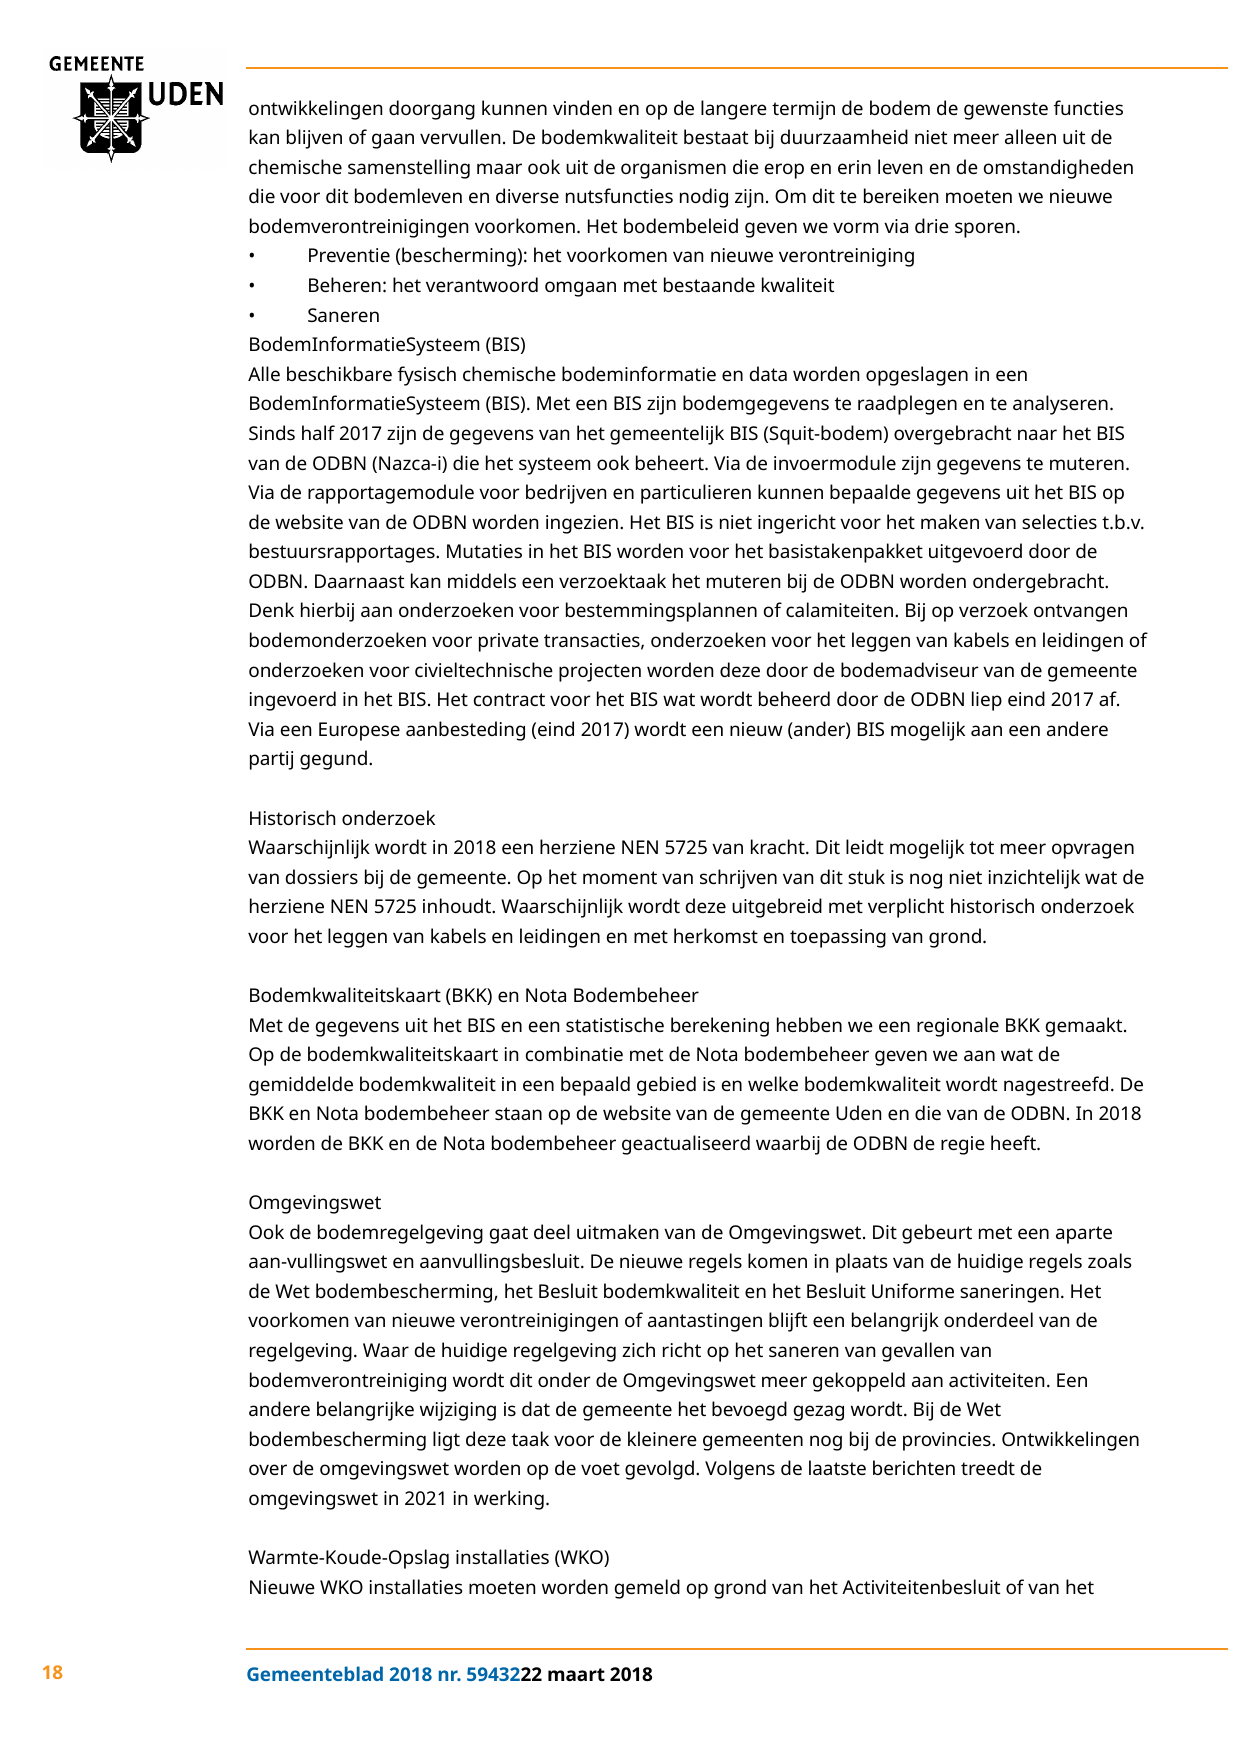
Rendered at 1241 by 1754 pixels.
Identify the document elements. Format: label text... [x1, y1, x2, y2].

text Historisch onderzoek [248, 805, 1152, 831]
text Nieuwe WKO installaties moeten worden gemeld op grond van het Activiteitenbesluit of van het [248, 1574, 1152, 1600]
text Bodemkwaliteitskaart (BKK) en Nota Bodembeheer [248, 982, 1152, 1008]
text Met de gegevens uit het BIS en een statistische berekening hebben we een regionale BKK gemaakt. Op de bodemkwaliteitskaart in combinatie met de Nota bodembeheer geven we aan wat de gemiddelde bodemkwaliteit in een bepaald gebied is en welke bodemkwaliteit wordt nagestreefd. De BKK en Nota bodembeheer staan op de website van de gemeente Uden en die van de ODBN. In 2018 worden de BKK en de Nota bodembeheer geactualiseerd waarbij de ODBN de regie heeft. [248, 1012, 1152, 1156]
text Ook de bodemregelgeving gaat deel uitmaken van de Omgevingswet. Dit gebeurt met een aparte aan-vullingswet en aanvullingsbesluit. De nieuwe regels komen in plaats van de huidige regels zoals de Wet bodembescherming, het Besluit bodemkwaliteit en het Besluit Uniforme saneringen. Het voorkomen van nieuwe verontreinigingen of aantastingen blijft een belangrijk onderdeel van de regelgeving. Waar de huidige regelgeving zich richt op het saneren van gevallen van bodemverontreiniging wordt dit onder de Omgevingswet meer gekoppeld aan activiteiten. Een andere belangrijke wijziging is dat de gemeente het bevoegd gezag wordt. Bij de Wet bodembescherming ligt deze taak voor de kleinere gemeenten nog bij de provincies. Ontwikkelingen over de omgevingswet worden op de voet gevolgd. Volgens de laatste berichten treedt de omgevingswet in 2021 in werking. [248, 1219, 1152, 1511]
picture [41, 47, 231, 172]
text Waarschijnlijk wordt in 2018 een herziene NEN 5725 van kracht. Dit leidt mogelijk tot meer opvragen van dossiers bij de gemeente. Op het moment van schrijven van dit stuk is nog niet inzichtelijk wat de herziene NEN 5725 inhoudt. Waarschijnlijk wordt deze uitgebreid met verplicht historisch onderzoek voor het leggen van kabels en leidingen en met herkomst en toepassing van grond. [248, 834, 1152, 949]
text Alle beschikbare fysisch chemische bodeminformatie en data worden opgeslagen in een BodemInformatieSysteem (BIS). Met een BIS zijn bodemgegevens te raadplegen en te analyseren. Sinds half 2017 zijn de gegevens van het gemeentelijk BIS (Squit-bodem) overgebracht naar het BIS van de ODBN (Nazca-i) die het systeem ook beheert. Via de invoermodule zijn gegevens te muteren. Via de rapportagemodule voor bedrijven en particulieren kunnen bepaalde gegevens uit het BIS op de website van de ODBN worden ingezien. Het BIS is niet ingericht voor het maken van selecties t.b.v. bestuursrapportages. Mutaties in het BIS worden voor het basistakenpakket uitgevoerd door de ODBN. Daarnaast kan middels een verzoektaak het muteren bij de ODBN worden ondergebracht. Denk hierbij aan onderzoeken voor bestemmingsplannen of calamiteiten. Bij op verzoek ontvangen bodemonderzoeken voor private transacties, onderzoeken voor het leggen van kabels en leidingen of onderzoeken voor civieltechnische projecten worden deze door de bodemadviseur van de gemeente ingevoerd in het BIS. Het contract voor het BIS wat wordt beheerd door de ODBN liep eind 2017 af. Via een Europese aanbesteding (eind 2017) wordt een nieuw (ander) BIS mogelijk aan een andere partij gegund. [248, 361, 1152, 771]
list Preventie (bescherming): het voorkomen van nieuwe verontreiniging [248, 243, 1152, 268]
text ontwikkelingen doorgang kunnen vinden en op de langere termijn de bodem de gewenste functies kan blijven of gaan vervullen. De bodemkwaliteit bestaat bij duurzaamheid niet meer alleen uit de chemische samenstelling maar ook uit de organismen die erop en erin leven en de omstandigheden die voor dit bodemleven en diverse nutsfuncties nodig zijn. Om dit te bereiken moeten we nieuwe bodemverontreinigingen voorkomen. Het bodembeleid geven we vorm via drie sporen. [248, 95, 1152, 239]
text BodemInformatieSysteem (BIS) [248, 331, 1152, 357]
list Saneren [248, 302, 1152, 328]
text Omgevingswet [248, 1189, 1152, 1215]
text Warmte-Koude-Opslag installaties (WKO) [248, 1544, 1152, 1570]
list Beheren: het verantwoord omgaan met bestaande kwaliteit [248, 272, 1152, 298]
